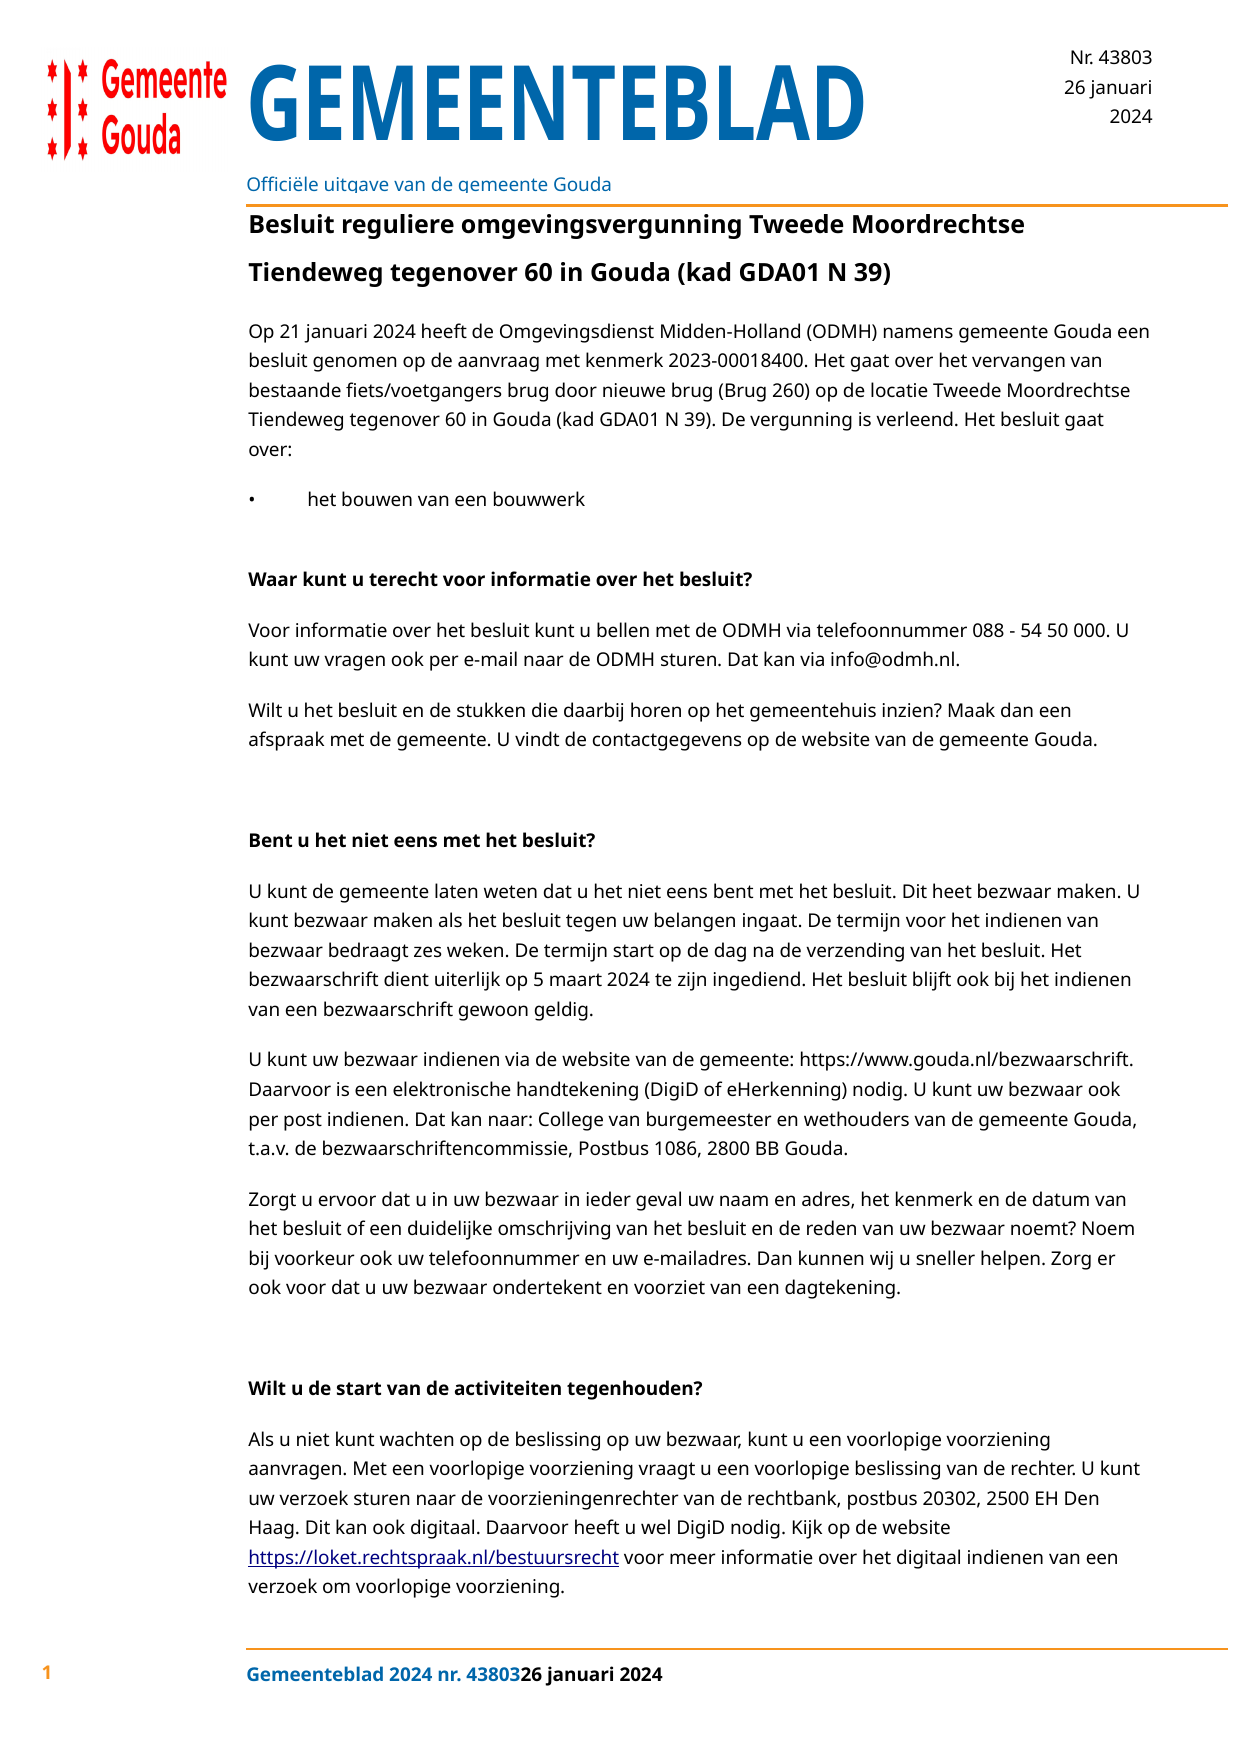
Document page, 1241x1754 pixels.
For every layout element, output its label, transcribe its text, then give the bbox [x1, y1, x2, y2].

text Wilt u het besluit en de stukken die daarbij horen op het gemeentehuis inzien? Maak dan een afspraak met de gemeente. U vindt de contactgegevens op de website van de gemeente Gouda. [248, 697, 1152, 752]
text Op 21 januari 2024 heeft de Omgevingsdienst Midden-Holland (ODMH) namens gemeente Gouda een besluit genomen op de aanvraag met kenmerk 2023-00018400. Het gaat over het vervangen van bestaande fiets/voetgangers brug door nieuwe brug (Brug 260) op de locatie Tweede Moordrechtse Tiendeweg tegenover 60 in Gouda (kad GDA01 N 39). De vergunning is verleend. Het besluit gaat over: [248, 318, 1152, 462]
text Zorgt u ervoor dat u in uw bezwaar in ieder geval uw naam en adres, het kenmerk en de datum van het besluit of een duidelijke omschrijving van het besluit en de reden van uw bezwaar noemt? Noem bij voorkeur ook uw telefoonnummer en uw e-mailadres. Dan kunnen wij u sneller helpen. Zorg er ook voor dat u uw bezwaar ondertekent en voorziet van een dagtekening. [248, 1186, 1152, 1300]
text Voor informatie over het besluit kunt u bellen met de ODMH via telefoonnummer 088 - 54 50 000. U kunt uw vragen ook per e-mail naar de ODMH sturen. Dat kan via info@odmh.nl. [248, 617, 1152, 672]
text Wilt u de start van de activiteiten tegenhouden? [248, 1375, 1152, 1401]
text U kunt de gemeente laten weten dat u het niet eens bent met het besluit. Dit heet bezwaar maken. U kunt bezwaar maken als het besluit tegen uw belangen ingaat. De termijn voor het indienen van bezwaar bedraagt zes weken. De termijn start op de dag na de verzending van het besluit. Het bezwaarschrift dient uiterlijk op 5 maart 2024 te zijn ingediend. Het besluit blijft ook bij het indienen van een bezwaarschrift gewoon geldig. [248, 878, 1152, 1022]
list het bouwen van een bouwwerk [248, 487, 1152, 512]
text U kunt uw bezwaar indienen via de website van de gemeente: https://www.gouda.nl/bezwaarschrift. Daarvoor is een elektronische handtekening (DigiD of eHerkenning) nodig. U kunt uw bezwaar ook per post indienen. Dat kan naar: College van burgemeester en wethouders van de gemeente Gouda, t.a.v. de bezwaarschriftencommissie, Postbus 1086, 2800 BB Gouda. [248, 1047, 1152, 1161]
text Als u niet kunt wachten op de beslissing op uw bezwaar, kunt u een voorlopige voorziening aanvragen. Met een voorlopige voorziening vraagt u een voorlopige beslissing van de rechter. U kunt uw verzoek sturen naar de voorzieningenrechter van de rechtbank, postbus 20302, 2500 EH Den Haag. Dit kan ook digitaal. Daarvoor heeft u wel DigiD nodig. Kijk op de website https://loket.rechtspraak.nl/bestuursrecht voor meer informatie over het digitaal indienen van een verzoek om voorlopige voorziening. [248, 1426, 1152, 1599]
text Waar kunt u terecht voor informatie over het besluit? [248, 567, 1152, 592]
text Besluit reguliere omgevingsvergunning Tweede Moordrechtse Tiendeweg tegenover 60 in Gouda (kad GDA01 N 39) [248, 207, 1152, 288]
picture [41, 47, 231, 172]
text Bent u het niet eens met het besluit? [248, 827, 1152, 853]
